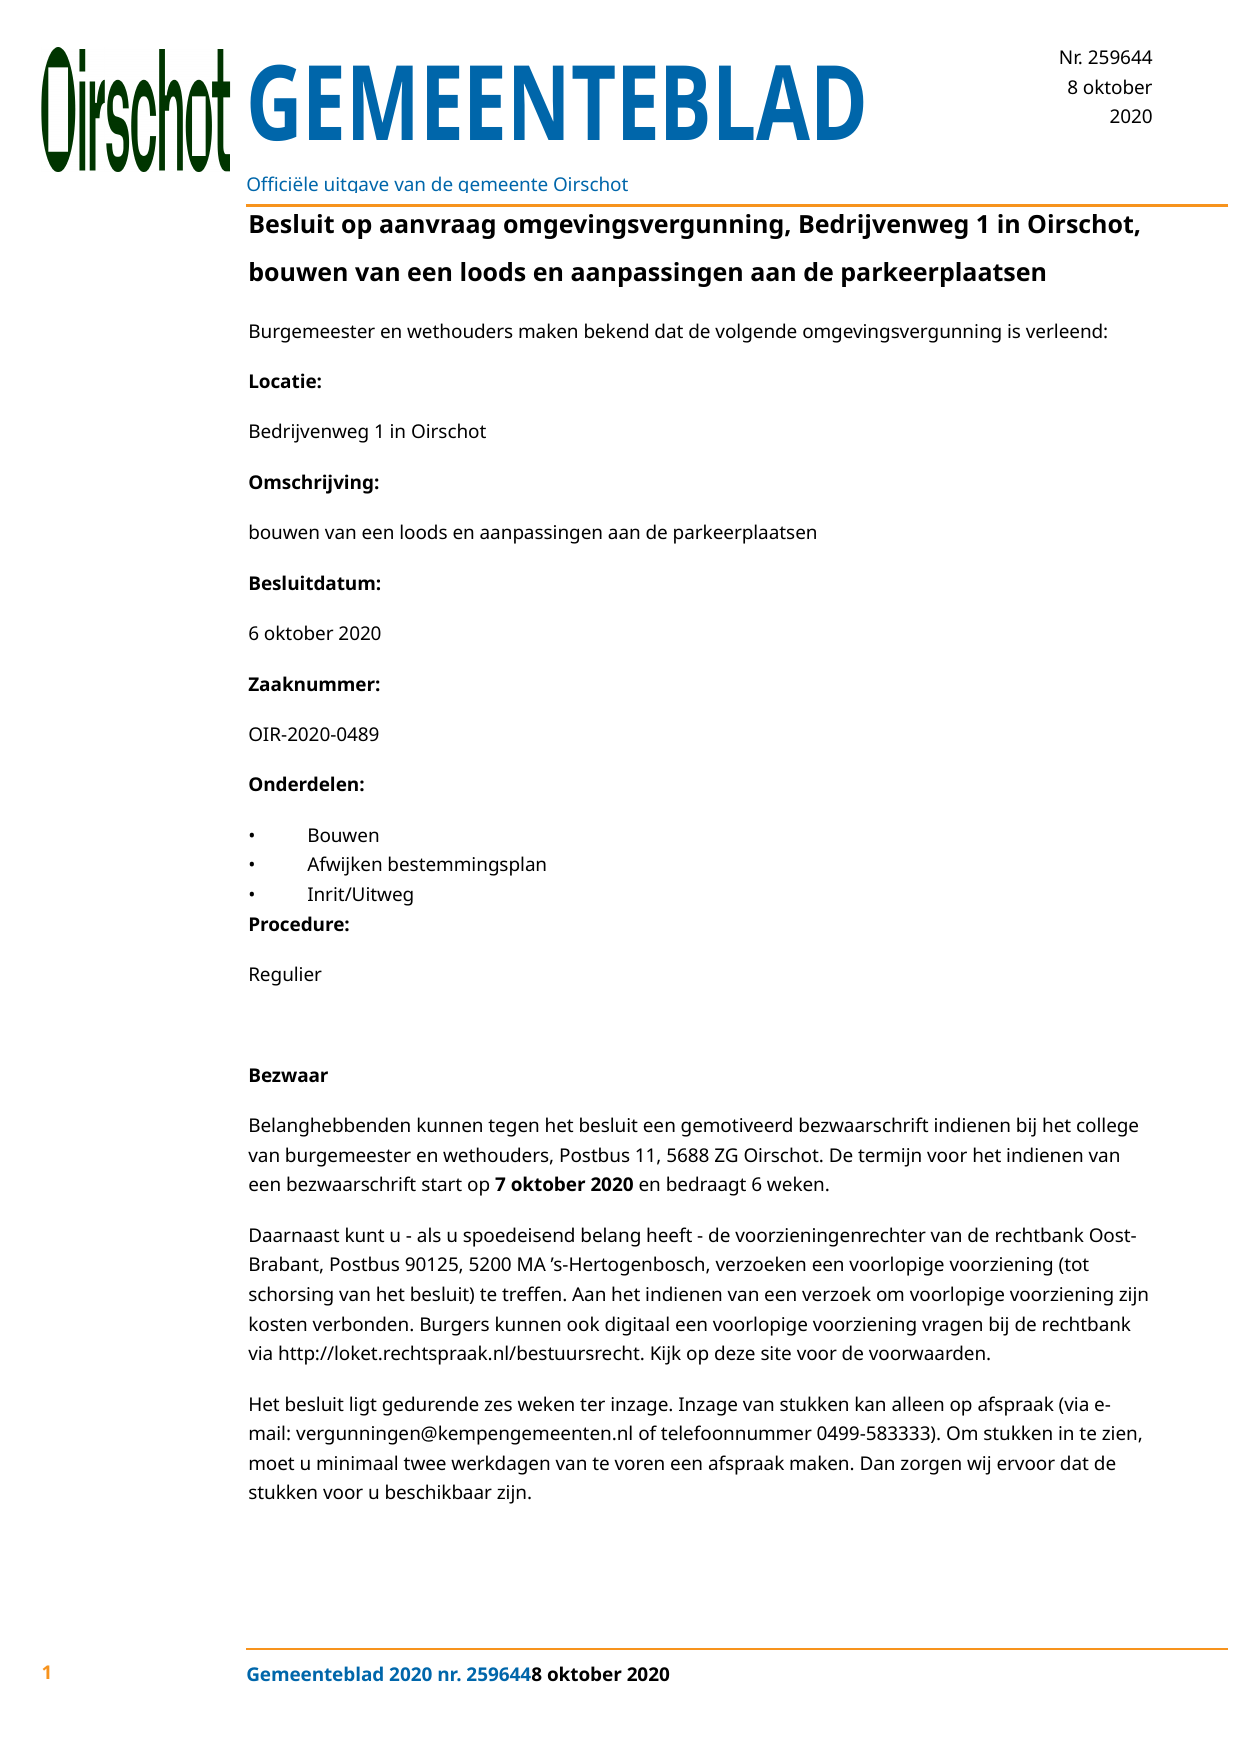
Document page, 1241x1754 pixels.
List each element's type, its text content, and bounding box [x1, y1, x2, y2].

text Zaaknummer: [248, 671, 1152, 697]
text bouwen van een loods en aanpassingen aan de parkeerplaatsen [248, 519, 1152, 545]
text Daarnaast kunt u - als u spoedeisend belang heeft - de voorzieningenrechter van de rechtbank Oost-Brabant, Postbus 90125, 5200 MA ’s-Hertogenbosch, verzoeken een voorlopige voorziening (tot schorsing van het besluit) te treffen. Aan het indienen van een verzoek om voorlopige voorziening zijn kosten verbonden. Burgers kunnen ook digitaal een voorlopige voorziening vragen bij de rechtbank via http://loket.rechtspraak.nl/bestuursrecht. Kijk op deze site voor de voorwaarden. [248, 1222, 1152, 1366]
text Bedrijvenweg 1 in Oirschot [248, 419, 1152, 444]
text Locatie: [248, 368, 1152, 394]
text Regulier [248, 961, 1152, 987]
text 6 oktober 2020 [248, 620, 1152, 646]
text Onderdelen: [248, 772, 1152, 797]
text Omschrijving: [248, 469, 1152, 495]
list Inrit/Uitweg [248, 881, 1152, 907]
text Bezwaar [248, 1062, 1152, 1088]
text Procedure: [248, 911, 1152, 937]
picture [41, 47, 231, 172]
text Besluitdatum: [248, 570, 1152, 596]
text OIR-2020-0489 [248, 721, 1152, 747]
list Bouwen [248, 822, 1152, 848]
text Belanghebbenden kunnen tegen het besluit een gemotiveerd bezwaarschrift indienen bij het college van burgemeester en wethouders, Postbus 11, 5688 ZG Oirschot. De termijn voor het indienen van een bezwaarschrift start op 7 oktober 2020 en bedraagt 6 weken. [248, 1112, 1152, 1197]
text Burgemeester en wethouders maken bekend dat de volgende omgevingsvergunning is verleend: [248, 318, 1152, 344]
text Besluit op aanvraag omgevingsvergunning, Bedrijvenweg 1 in Oirschot, bouwen van een loods en aanpassingen aan de parkeerplaatsen [248, 207, 1152, 288]
list Afwijken bestemmingsplan [248, 852, 1152, 877]
text Het besluit ligt gedurende zes weken ter inzage. Inzage van stukken kan alleen op afspraak (via e-mail: vergunningen@kempengemeenten.nl of telefoonnummer 0499-583333). Om stukken in te zien, moet u minimaal twee werkdagen van te voren een afspraak maken. Dan zorgen wij ervoor dat de stukken voor u beschikbaar zijn. [248, 1391, 1152, 1505]
